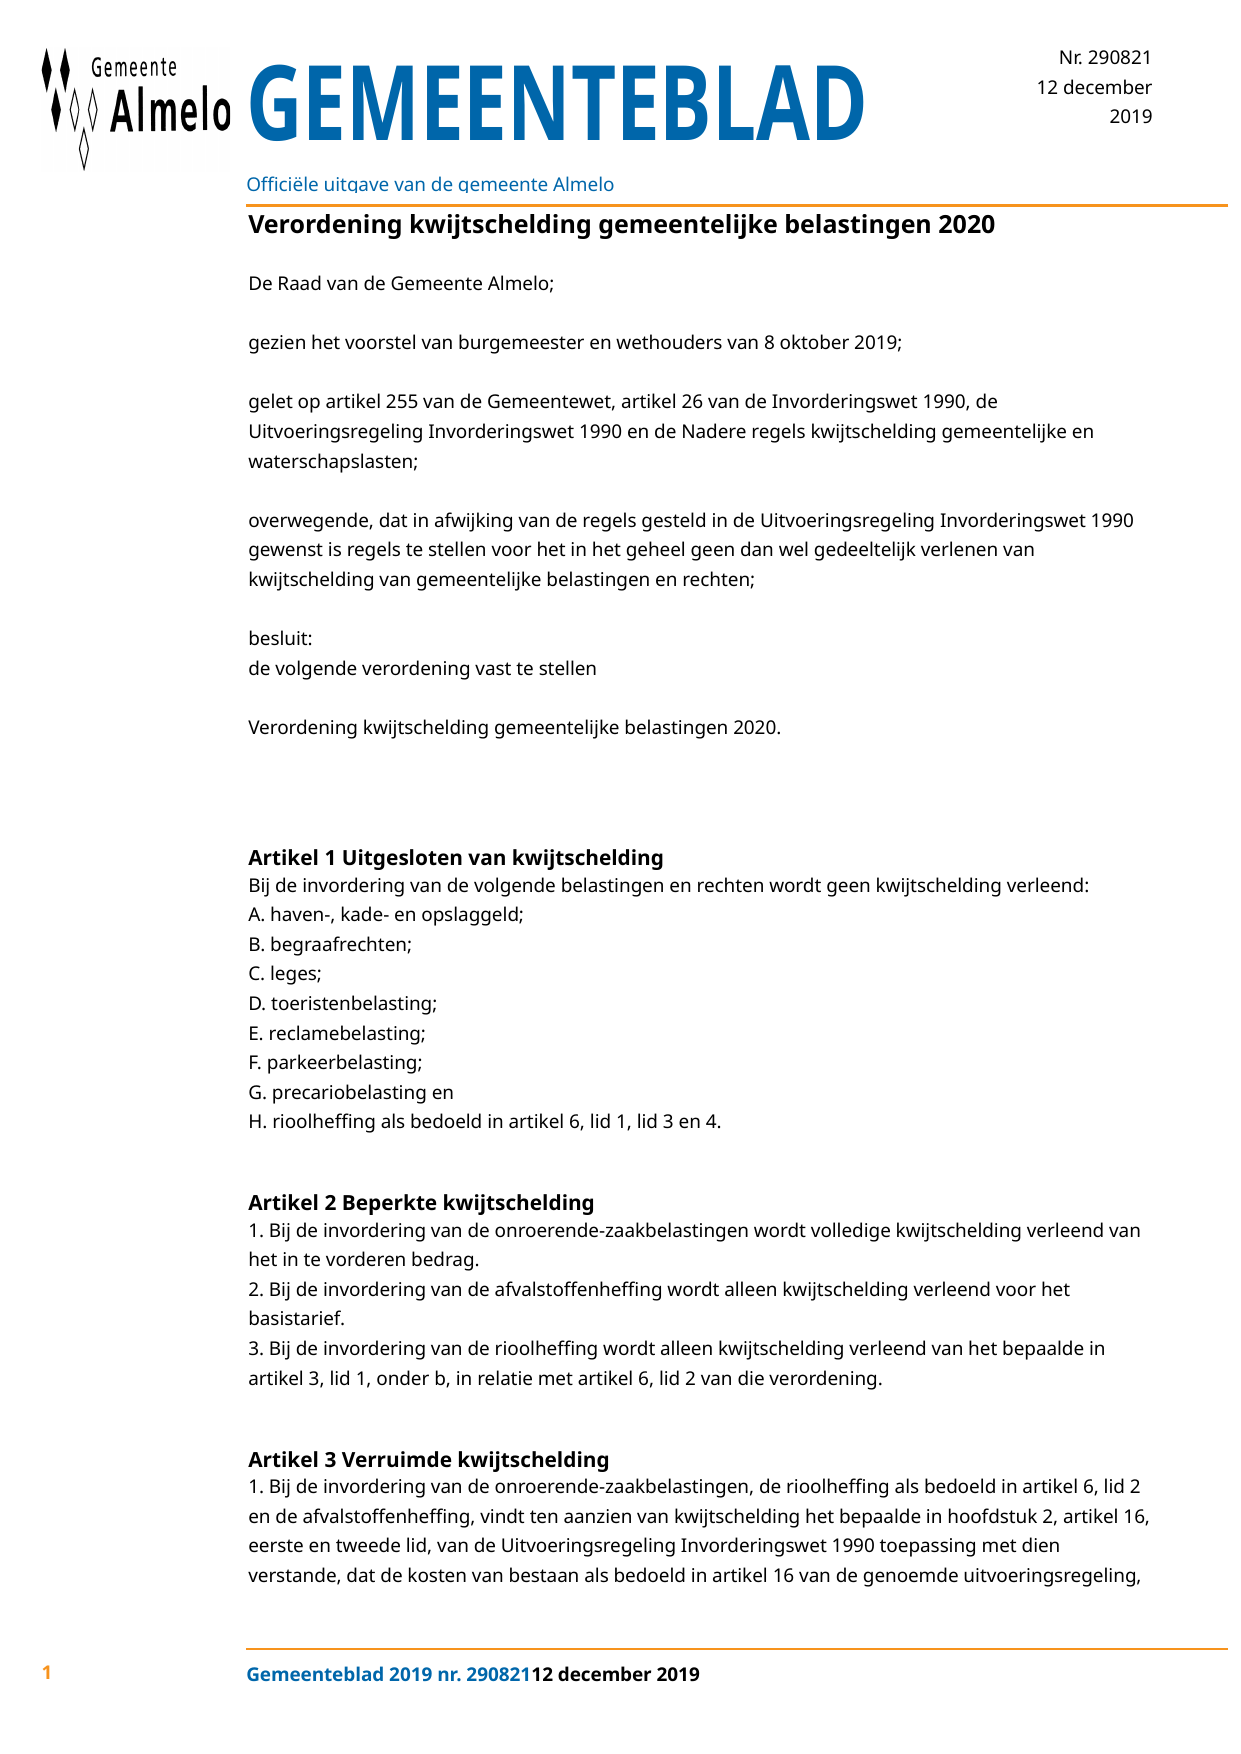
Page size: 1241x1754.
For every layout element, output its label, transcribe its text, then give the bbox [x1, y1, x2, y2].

picture [41, 47, 231, 172]
text besluit: [248, 625, 1152, 651]
text G. precariobelasting en [248, 1079, 1152, 1104]
text Verordening kwijtschelding gemeentelijke belastingen 2020. [248, 714, 1152, 740]
text Artikel 1 Uitgesloten van kwijtschelding [248, 843, 1152, 872]
text overwegende, dat in afwijking van de regels gesteld in de Uitvoeringsregeling Invorderingswet 1990 gewenst is regels te stellen voor het in het geheel geen dan wel gedeeltelijk verlenen van kwijtschelding van gemeentelijke belastingen en rechten; [248, 507, 1152, 592]
text 2. Bij de invordering van de afvalstoffenheffing wordt alleen kwijtschelding verleend voor het basistarief. [248, 1276, 1152, 1331]
text A. haven-, kade- en opslaggeld; [248, 901, 1152, 927]
text 1. Bij de invordering van de onroerende-zaakbelastingen wordt volledige kwijtschelding verleend van het in te vorderen bedrag. [248, 1217, 1152, 1272]
text C. leges; [248, 961, 1152, 986]
text Artikel 3 Verruimde kwijtschelding [248, 1445, 1152, 1473]
text F. parkeerbelasting; [248, 1049, 1152, 1075]
text 3. Bij de invordering van de rioolheffing wordt alleen kwijtschelding verleend van het bepaalde in artikel 3, lid 1, onder b, in relatie met artikel 6, lid 2 van die verordening. [248, 1335, 1152, 1391]
text Verordening kwijtschelding gemeentelijke belastingen 2020 [248, 207, 1152, 241]
text Bij de invordering van de volgende belastingen en rechten wordt geen kwijtschelding verleend: [248, 872, 1152, 897]
text E. reclamebelasting; [248, 1020, 1152, 1045]
text 1. Bij de invordering van de onroerende-zaakbelastingen, de rioolheffing als bedoeld in artikel 6, lid 2 en de afvalstoffenheffing, vindt ten aanzien van kwijtschelding het bepaalde in hoofdstuk 2, artikel 16, eerste en tweede lid, van de Uitvoeringsregeling Invorderingswet 1990 toepassing met dien verstande, dat de kosten van bestaan als bedoeld in artikel 16 van de genoemde uitvoeringsregeling, [248, 1473, 1152, 1588]
text D. toeristenbelasting; [248, 990, 1152, 1016]
text H. rioolheffing als bedoeld in artikel 6, lid 1, lid 3 en 4. [248, 1108, 1152, 1134]
text de volgende verordening vast te stellen [248, 655, 1152, 681]
text B. begraafrechten; [248, 931, 1152, 957]
text Artikel 2 Beperkte kwijtschelding [248, 1188, 1152, 1217]
text De Raad van de Gemeente Almelo; [248, 270, 1152, 296]
text gelet op artikel 255 van de Gemeentewet, artikel 26 van de Invorderingswet 1990, de Uitvoeringsregeling Invorderingswet 1990 en de Nadere regels kwijtschelding gemeentelijke en waterschapslasten; [248, 389, 1152, 473]
text gezien het voorstel van burgemeester en wethouders van 8 oktober 2019; [248, 329, 1152, 355]
